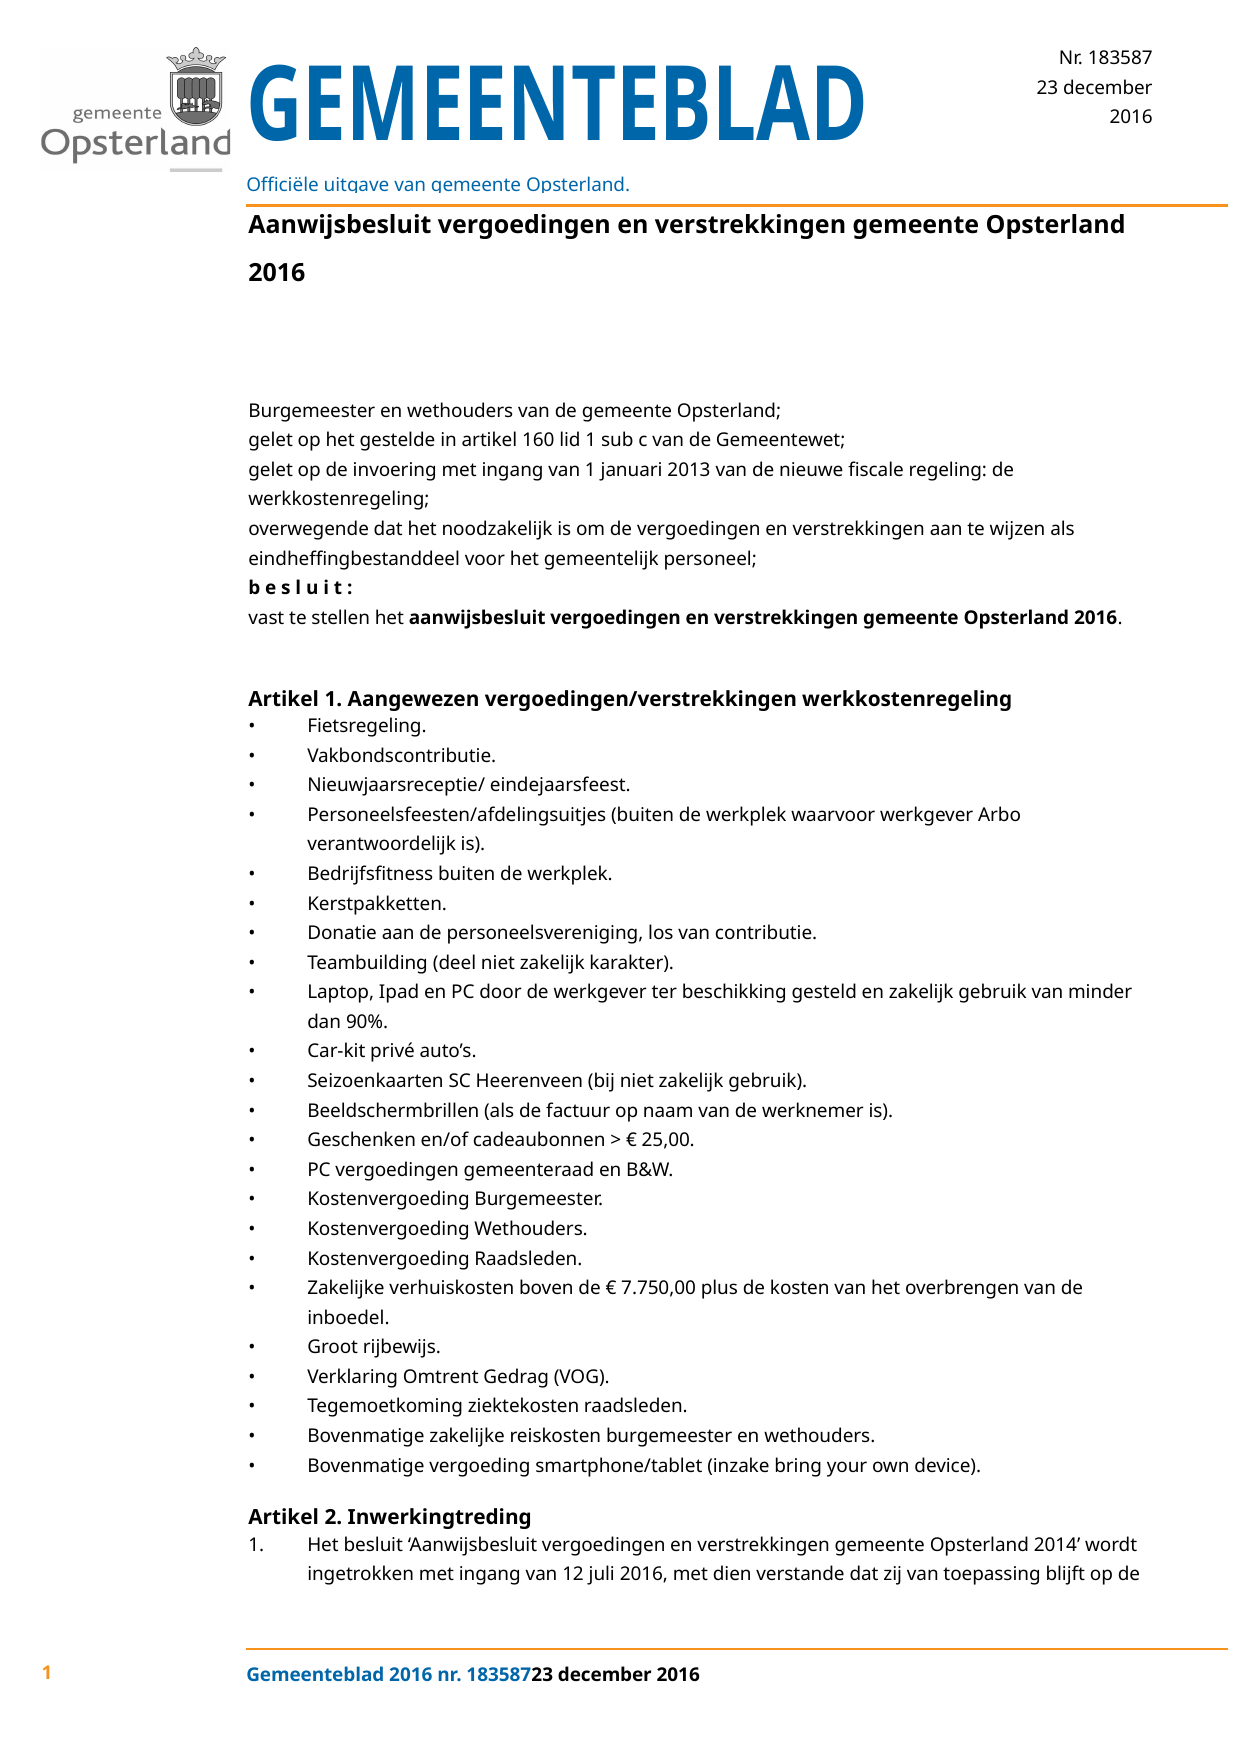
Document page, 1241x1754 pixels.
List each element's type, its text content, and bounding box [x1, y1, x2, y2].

text Artikel 1. Aangewezen vergoedingen/verstrekkingen werkkostenregeling [248, 684, 1152, 712]
text b e s l u i t : [248, 574, 1152, 600]
list Het besluit ‘Aanwijsbesluit vergoedingen en verstrekkingen gemeente Opsterland 2014’ wordt ingetrokken met ingang van 12 juli 2016, met dien verstande dat zij van toepassing blijft op de [248, 1531, 1152, 1586]
list Teambuilding (deel niet zakelijk karakter). [248, 949, 1152, 975]
list Bedrijfsfitness buiten de werkplek. [248, 860, 1152, 886]
list Beeldschermbrillen (als de factuur op naam van de werknemer is). [248, 1097, 1152, 1123]
list Groot rijbewijs. [248, 1333, 1152, 1359]
list Bovenmatige vergoeding smartphone/tablet (inzake bring your own device). [248, 1452, 1152, 1478]
list PC vergoedingen gemeenteraad en B&W. [248, 1156, 1152, 1182]
text Burgemeester en wethouders van de gemeente Opsterland; [248, 397, 1152, 422]
list Zakelijke verhuiskosten boven de € 7.750,00 plus de kosten van het overbrengen van de inboedel. [248, 1274, 1152, 1330]
list Vakbondscontributie. [248, 742, 1152, 768]
list Kostenvergoeding Burgemeester. [248, 1186, 1152, 1211]
list Seizoenkaarten SC Heerenveen (bij niet zakelijk gebruik). [248, 1067, 1152, 1093]
list Tegemoetkoming ziektekosten raadsleden. [248, 1393, 1152, 1418]
list Verklaring Omtrent Gedrag (VOG). [248, 1363, 1152, 1389]
text Aanwijsbesluit vergoedingen en verstrekkingen gemeente Opsterland 2016 [248, 207, 1152, 288]
list Laptop, Ipad en PC door de werkgever ter beschikking gesteld en zakelijk gebruik van minder dan 90%. [248, 978, 1152, 1034]
text overwegende dat het noodzakelijk is om de vergoedingen en verstrekkingen aan te wijzen als eindheffingbestanddeel voor het gemeentelijk personeel; [248, 515, 1152, 570]
list Personeelsfeesten/afdelingsuitjes (buiten de werkplek waarvoor werkgever Arbo verantwoordelijk is). [248, 801, 1152, 856]
text gelet op de invoering met ingang van 1 januari 2013 van de nieuwe fiscale regeling: de werkkostenregeling; [248, 456, 1152, 511]
list Kerstpakketten. [248, 890, 1152, 916]
list Fietsregeling. [248, 712, 1152, 738]
picture [41, 47, 231, 172]
text Artikel 2. Inwerkingtreding [248, 1502, 1152, 1531]
list Geschenken en/of cadeaubonnen > € 25,00. [248, 1126, 1152, 1152]
list Car-kit privé auto’s. [248, 1038, 1152, 1063]
list Bovenmatige zakelijke reiskosten burgemeester en wethouders. [248, 1422, 1152, 1448]
list Nieuwjaarsreceptie/ eindejaarsfeest. [248, 771, 1152, 797]
list Kostenvergoeding Wethouders. [248, 1215, 1152, 1241]
text vast te stellen het aanwijsbesluit vergoedingen en verstrekkingen gemeente Opsterland 2016. [248, 604, 1152, 629]
list Donatie aan de personeelsvereniging, los van contributie. [248, 919, 1152, 945]
text gelet op het gestelde in artikel 160 lid 1 sub c van de Gemeentewet; [248, 426, 1152, 452]
list Kostenvergoeding Raadsleden. [248, 1245, 1152, 1271]
